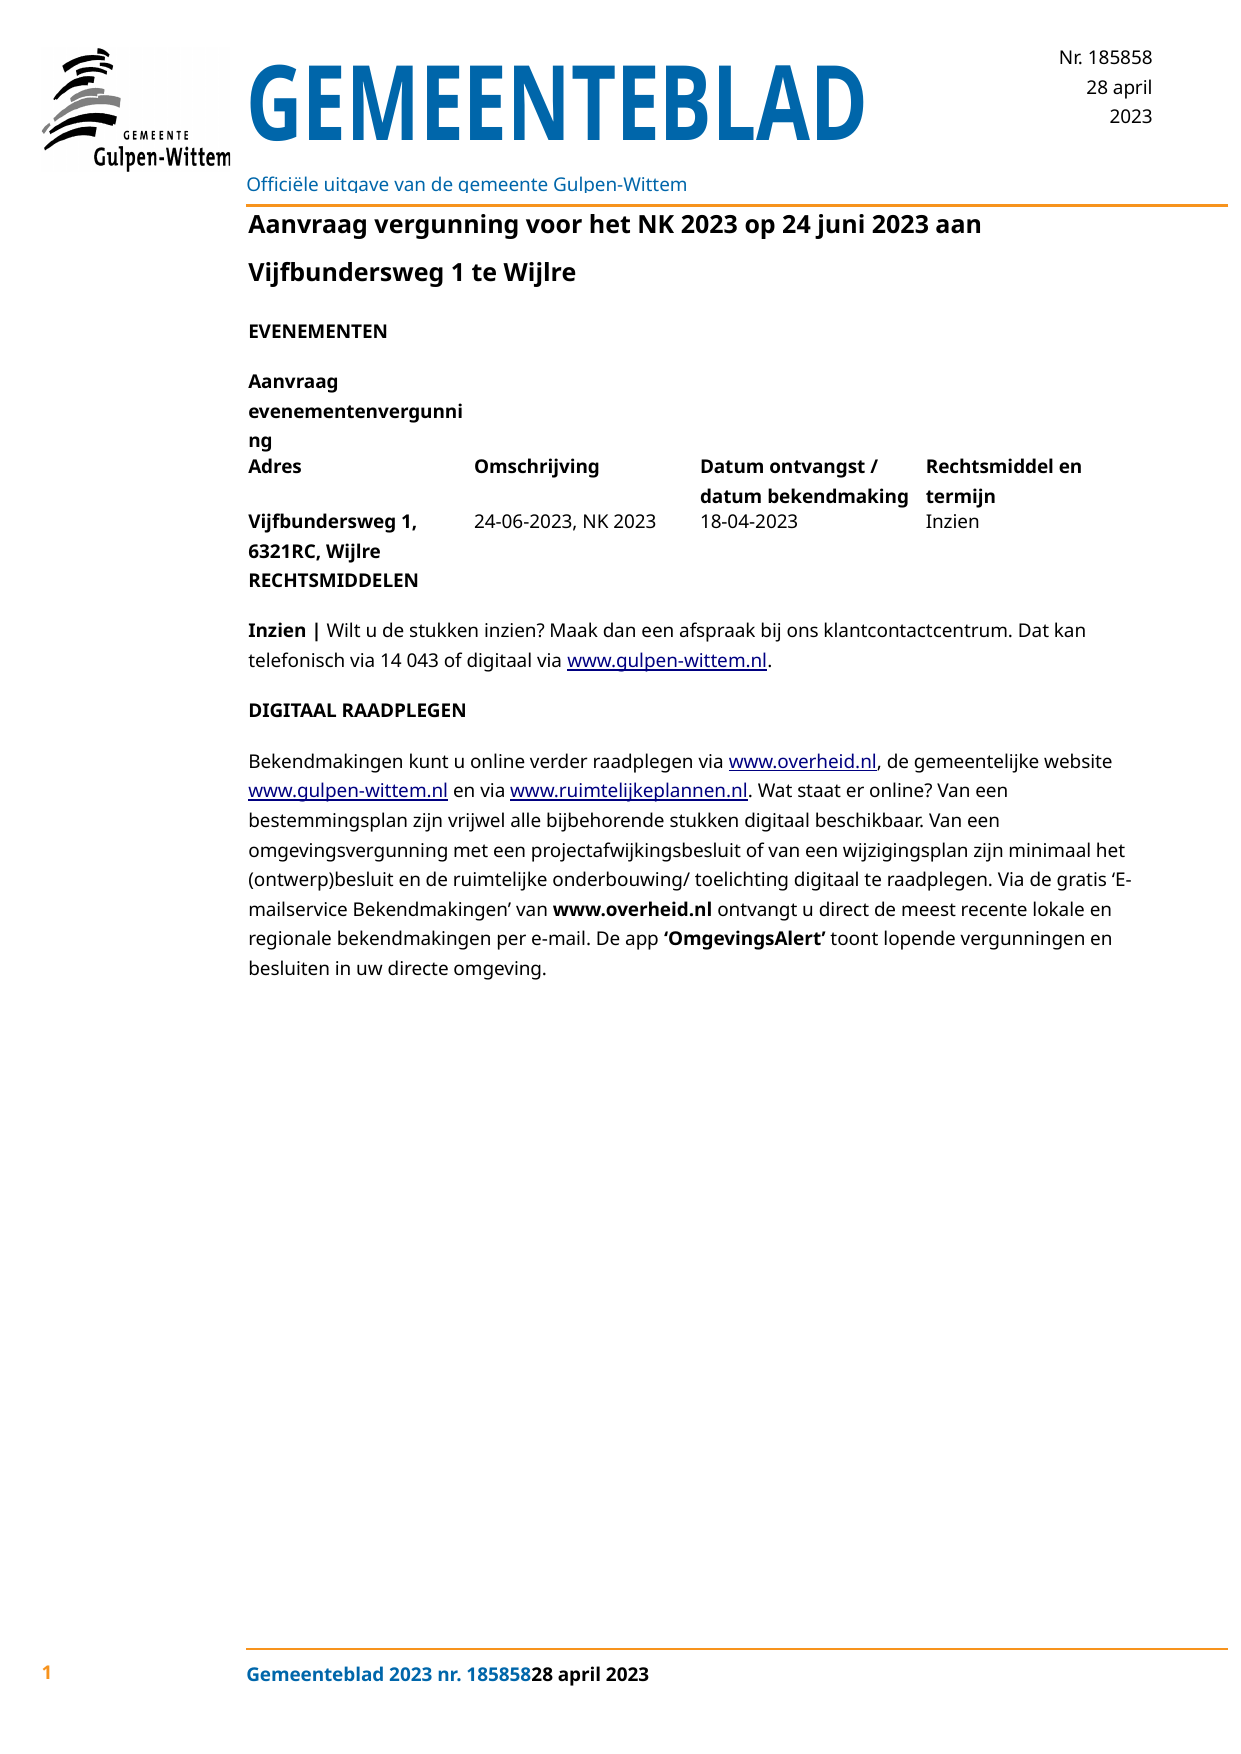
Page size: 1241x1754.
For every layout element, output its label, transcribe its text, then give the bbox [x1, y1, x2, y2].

table_cell Datum ontvangst / datum bekendmaking [700, 453, 926, 509]
table_header Aanvraag evenementenvergunning [248, 369, 474, 453]
table_cell 18-04-2023 [700, 509, 926, 564]
picture [41, 47, 231, 172]
table_header [700, 369, 926, 453]
table_header [926, 369, 1152, 453]
text Aanvraag vergunning voor het NK 2023 op 24 juni 2023 aan Vijfbundersweg 1 te Wijlre [248, 207, 1152, 288]
table_cell 24-06-2023, NK 2023 [474, 509, 700, 564]
table_cell Rechtsmiddel en termijn [926, 453, 1152, 509]
table_cell Omschrijving [474, 453, 700, 509]
table_cell Inzien [926, 509, 1152, 564]
table_header [474, 369, 700, 453]
text EVENEMENTEN [248, 318, 1152, 344]
text DIGITAAL RAADPLEGEN [248, 698, 1152, 723]
text Inzien | Wilt u de stukken inzien? Maak dan een afspraak bij ons klantcontactcentrum. Dat kan telefonisch via 14 043 of digitaal via www.gulpen-wittem.nl. [248, 618, 1152, 673]
text RECHTSMIDDELEN [248, 567, 1152, 593]
table_cell Adres [248, 453, 474, 509]
table_cell Vijfbundersweg 1, 6321RC, Wijlre [248, 509, 474, 564]
text Bekendmakingen kunt u online verder raadplegen via www.overheid.nl, de gemeentelijke website www.gulpen-wittem.nl en via www.ruimtelijkeplannen.nl. Wat staat er online? Van een bestemmingsplan zijn vrijwel alle bijbehorende stukken digitaal beschikbaar. Van een omgevingsvergunning met een projectafwijkingsbesluit of van een wijzigingsplan zijn minimaal het (ontwerp)besluit en de ruimtelijke onderbouwing/ toelichting digitaal te raadplegen. Via de gratis ‘E-mailservice Bekendmakingen’ van www.overheid.nl ontvangt u direct de meest recente lokale en regionale bekendmakingen per e-mail. De app ‘OmgevingsAlert’ toont lopende vergunningen en besluiten in uw directe omgeving. [248, 748, 1152, 981]
